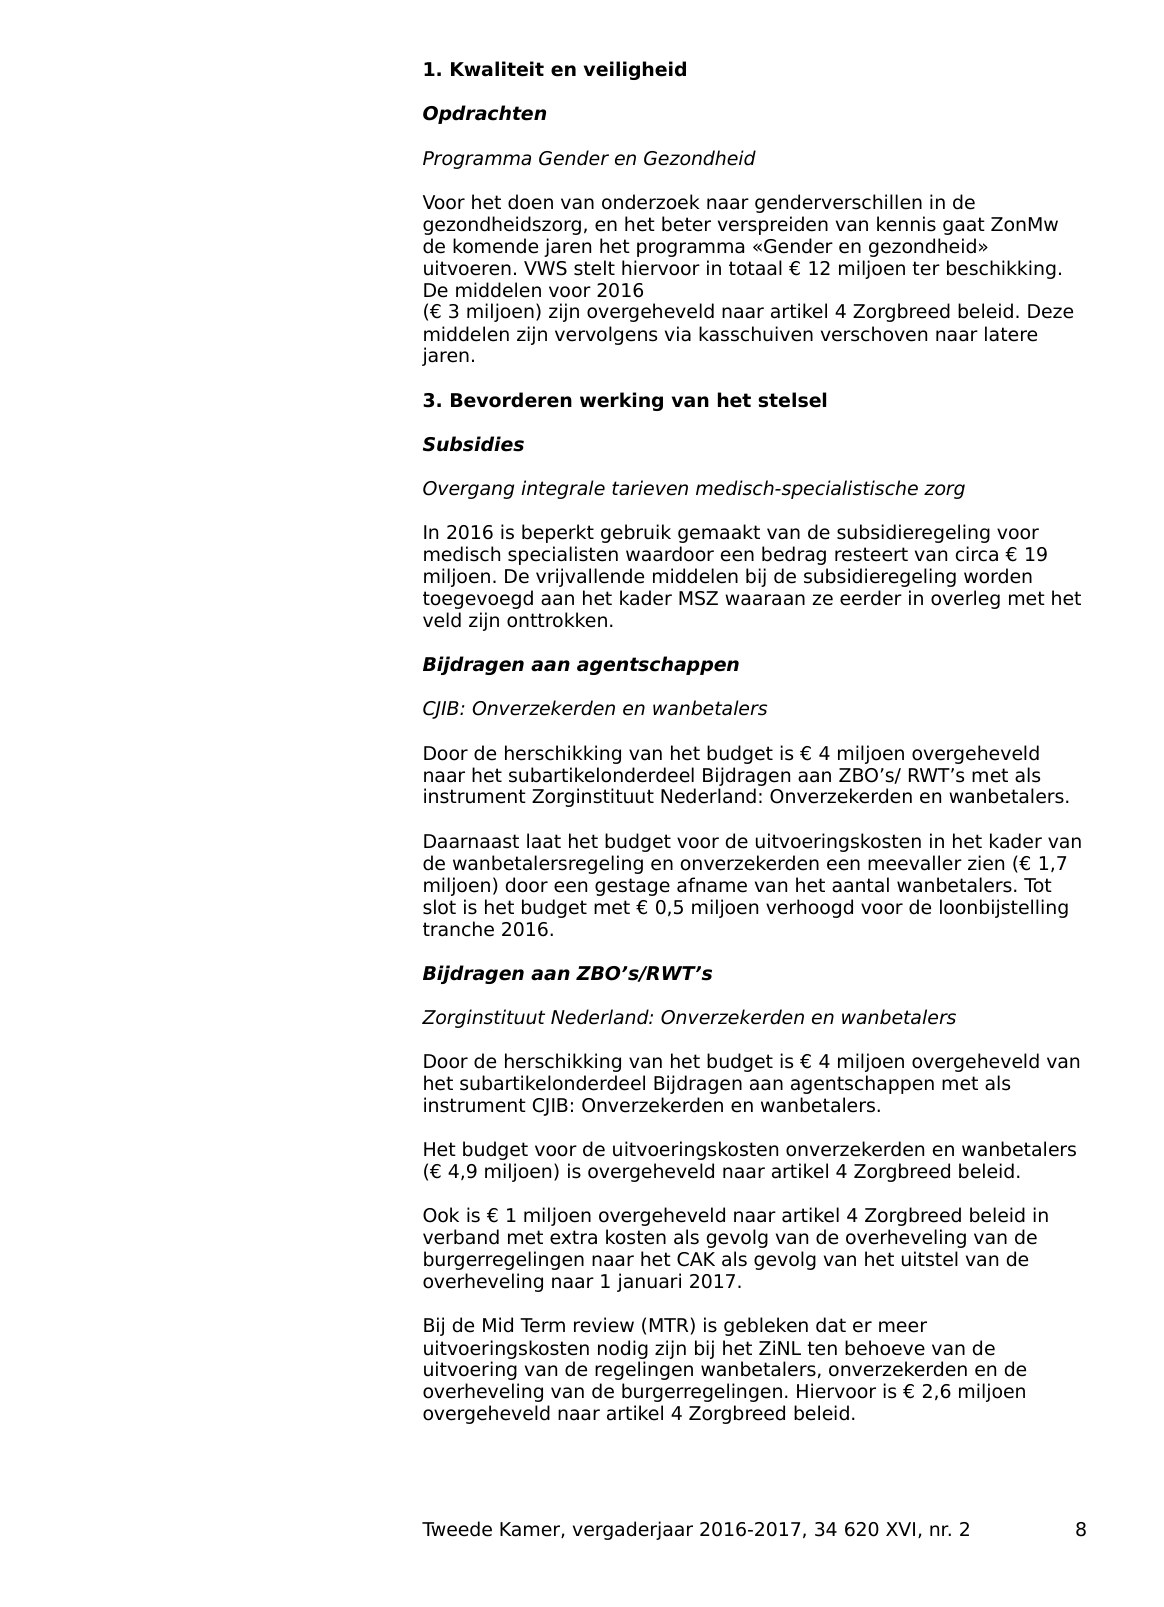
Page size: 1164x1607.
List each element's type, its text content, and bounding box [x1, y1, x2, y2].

text Bij de Mid Term review (MTR) is gebleken dat er meer uitvoeringskosten nodig zijn bij het ZiNL ten behoeve van de uitvoering van de regelingen wanbetalers, onverzekerden en de overheveling van de burgerregelingen. Hiervoor is € 2,6 miljoen overgeheveld naar artikel 4 Zorgbreed beleid. [422, 1315, 1087, 1425]
subtitle Bijdragen aan ZBO’s/RWT’s [422, 963, 1087, 985]
text (€ 3 miljoen) zijn overgeheveld naar artikel 4 Zorgbreed beleid. Deze middelen zijn vervolgens via kasschuiven verschoven naar latere jaren. [422, 301, 1087, 367]
subtitle 1. Kwaliteit en veiligheid [422, 59, 1087, 81]
text Door de herschikking van het budget is € 4 miljoen overgeheveld van het subartikelonderdeel Bijdragen aan agentschappen met als instrument CJIB: Onverzekerden en wanbetalers. [422, 1051, 1087, 1117]
text Daarnaast laat het budget voor de uitvoeringskosten in het kader van de wanbetalersregeling en onverzekerden een meevaller zien (€ 1,7 miljoen) door een gestage afname van het aantal wanbetalers. Tot slot is het budget met € 0,5 miljoen verhoogd voor de loonbijstelling tranche 2016. [422, 831, 1087, 941]
text Het budget voor de uitvoeringskosten onverzekerden en wanbetalers (€ 4,9 miljoen) is overgeheveld naar artikel 4 Zorgbreed beleid. [422, 1139, 1087, 1183]
subtitle Opdrachten [422, 103, 1087, 125]
text Voor het doen van onderzoek naar genderverschillen in de gezondheidszorg, en het beter verspreiden van kennis gaat ZonMw de komende jaren het programma «Gender en gezondheid» uitvoeren. VWS stelt hiervoor in totaal € 12 miljoen ter beschikking. De middelen voor 2016 [422, 192, 1087, 301]
subtitle 3. Bevorderen werking van het stelsel [422, 389, 1087, 412]
subtitle CJIB: Onverzekerden en wanbetalers [422, 698, 1087, 720]
subtitle Overgang integrale tarieven medisch-specialistische zorg [422, 478, 1087, 500]
subtitle Zorginstituut Nederland: Onverzekerden en wanbetalers [422, 1007, 1087, 1029]
text Ook is € 1 miljoen overgeheveld naar artikel 4 Zorgbreed beleid in verband met extra kosten als gevolg van de overheveling van de burgerregelingen naar het CAK als gevolg van het uitstel van de overheveling naar 1 januari 2017. [422, 1205, 1087, 1293]
text In 2016 is beperkt gebruik gemaakt van de subsidieregeling voor medisch specialisten waardoor een bedrag resteert van circa € 19 miljoen. De vrijvallende middelen bij de subsidieregeling worden toegevoegd aan het kader MSZ waaraan ze eerder in overleg met het veld zijn onttrokken. [422, 522, 1087, 632]
subtitle Programma Gender en Gezondheid [422, 147, 1087, 169]
subtitle Subsidies [422, 434, 1087, 456]
text Door de herschikking van het budget is € 4 miljoen overgeheveld naar het subartikelonderdeel Bijdragen aan ZBO’s/ RWT’s met als instrument Zorginstituut Nederland: Onverzekerden en wanbetalers. [422, 742, 1087, 808]
subtitle Bijdragen aan agentschappen [422, 654, 1087, 676]
